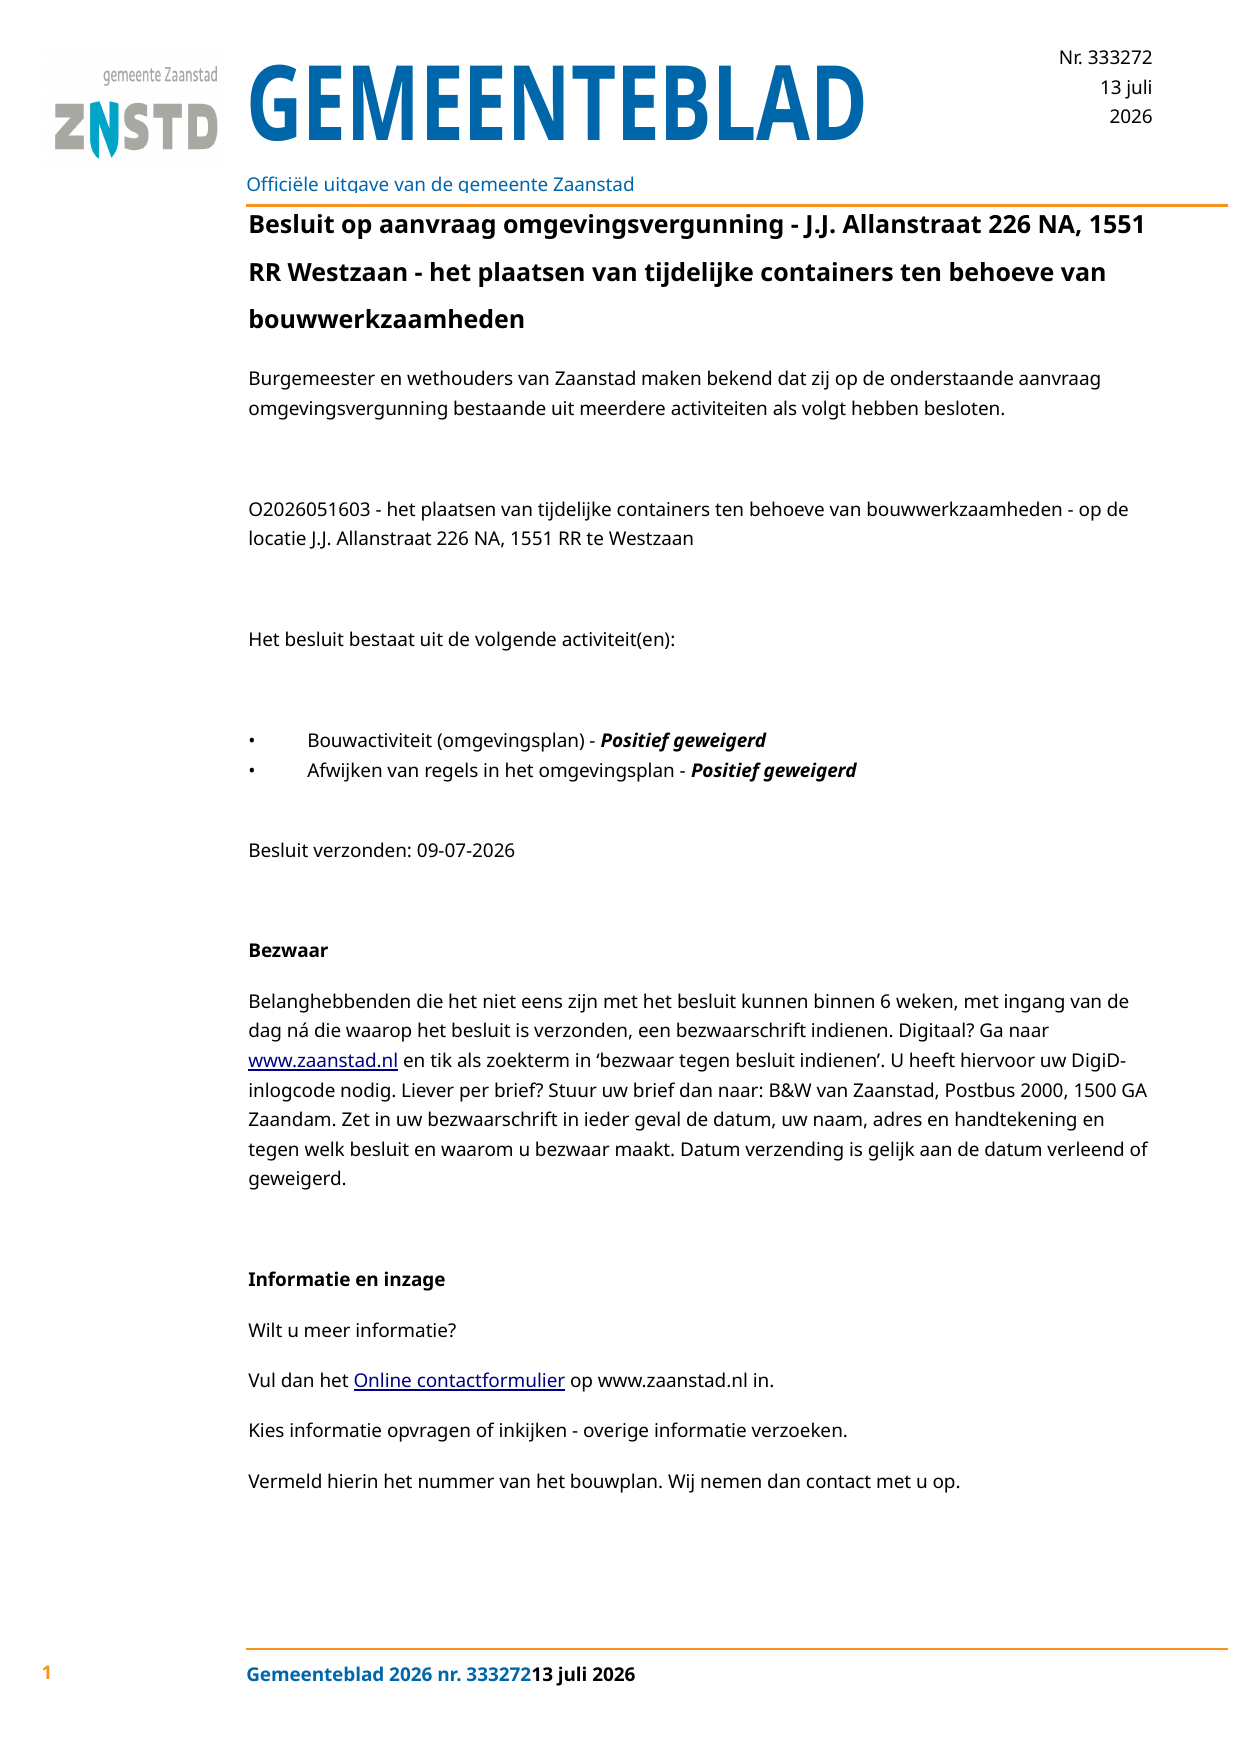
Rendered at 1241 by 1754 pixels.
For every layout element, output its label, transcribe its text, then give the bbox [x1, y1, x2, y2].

text Besluit verzonden: 09-07-2026 [248, 837, 1152, 862]
list Bouwactiviteit (omgevingsplan) - Positief geweigerd [248, 727, 1152, 753]
text Besluit op aanvraag omgevingsvergunning - J.J. Allanstraat 226 NA, 1551 RR Westzaan - het plaatsen van tijdelijke containers ten behoeve van bouwwerkzaamheden [248, 207, 1152, 336]
text Belanghebbenden die het niet eens zijn met het besluit kunnen binnen 6 weken, met ingang van de dag ná die waarop het besluit is verzonden, een bezwaarschrift indienen. Digitaal? Ga naar www.zaanstad.nl en tik als zoekterm in ‘bezwaar tegen besluit indienen’. U heeft hiervoor uw DigiD-inlogcode nodig. Liever per brief? Stuur uw brief dan naar: B&W van Zaanstad, Postbus 2000, 1500 GA Zaandam. Zet in uw bezwaarschrift in ieder geval de datum, uw naam, adres en handtekening en tegen welk besluit en waarom u bezwaar maakt. Datum verzending is gelijk aan de datum verleend of geweigerd. [248, 988, 1152, 1191]
text Bezwaar [248, 938, 1152, 963]
text O2026051603 - het plaatsen van tijdelijke containers ten behoeve van bouwwerkzaamheden - op de locatie J.J. Allanstraat 226 NA, 1551 RR te Westzaan [248, 496, 1152, 551]
text Vermeld hierin het nummer van het bouwplan. Wij nemen dan contact met u op. [248, 1468, 1152, 1494]
text Wilt u meer informatie? [248, 1317, 1152, 1342]
text Informatie en inzage [248, 1266, 1152, 1292]
text Kies informatie opvragen of inkijken - overige informatie verzoeken. [248, 1418, 1152, 1443]
text Het besluit bestaat uit de volgende activiteit(en): [248, 626, 1152, 652]
text Vul dan het Online contactformulier op www.zaanstad.nl in. [248, 1367, 1152, 1393]
picture [41, 47, 231, 172]
list Afwijken van regels in het omgevingsplan - Positief geweigerd [248, 757, 1152, 782]
text Burgemeester en wethouders van Zaanstad maken bekend dat zij op de onderstaande aanvraag omgevingsvergunning bestaande uit meerdere activiteiten als volgt hebben besloten. [248, 366, 1152, 421]
